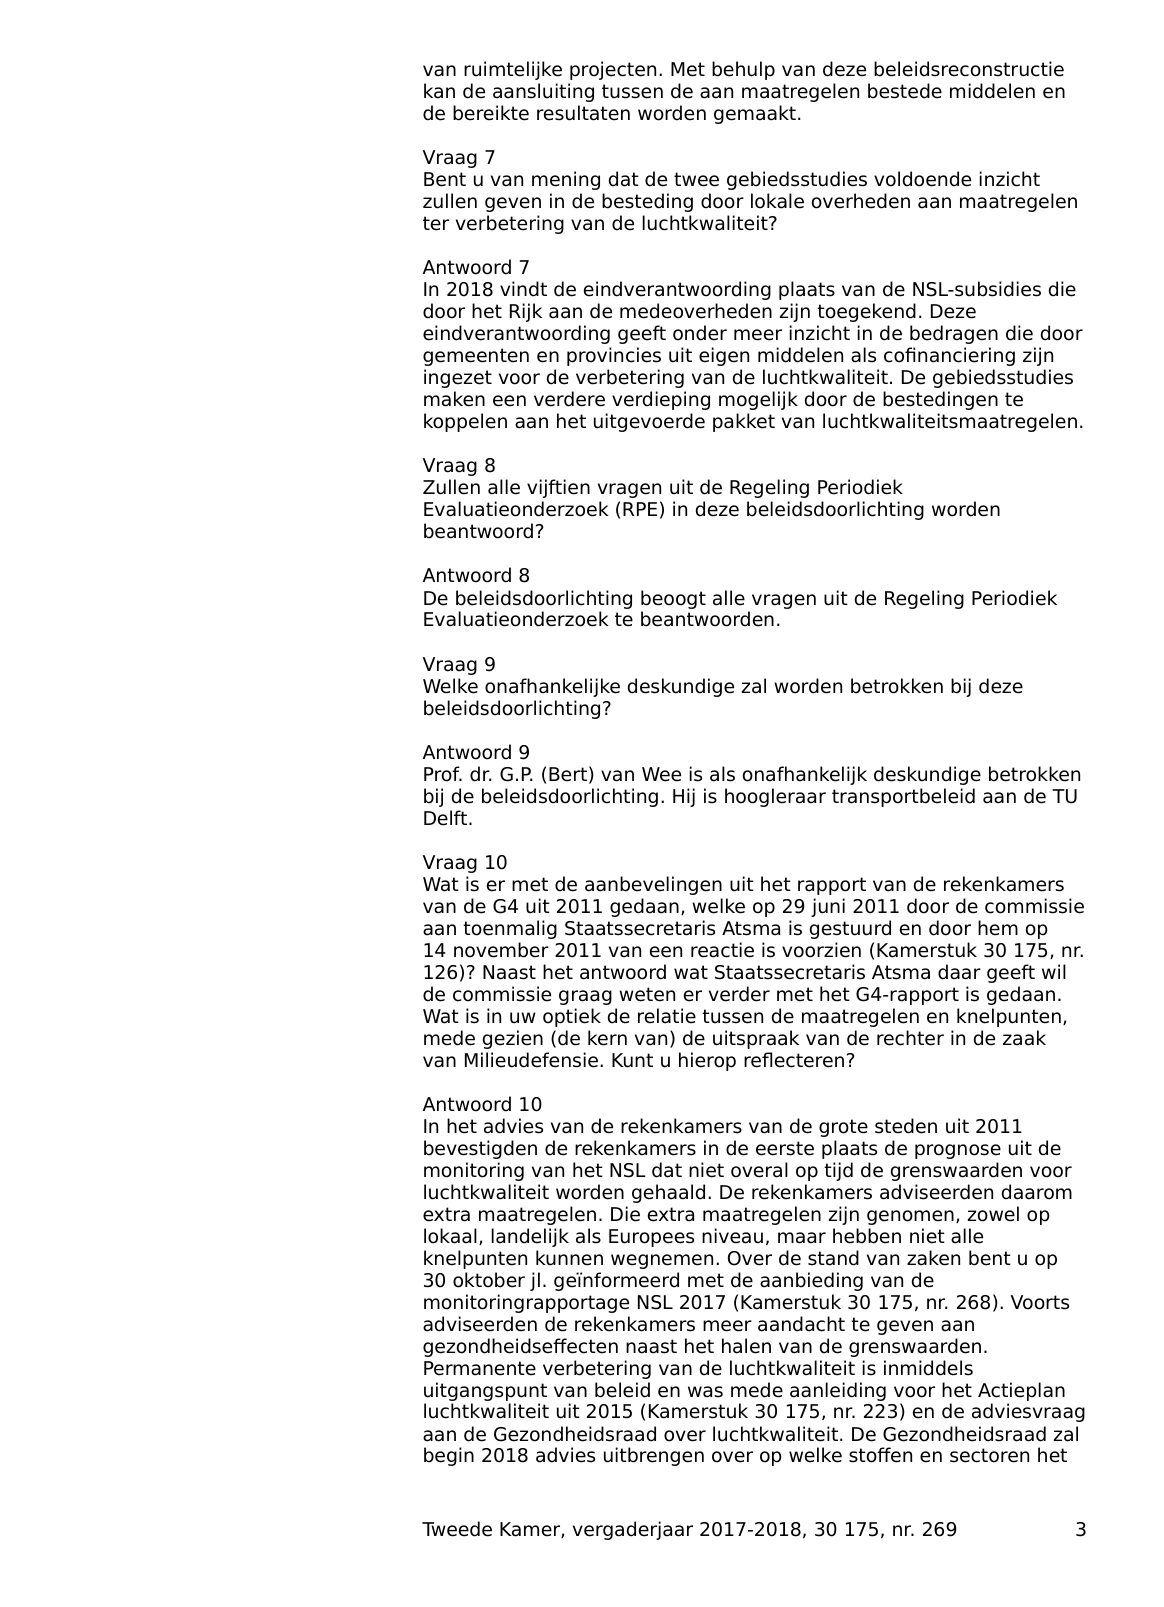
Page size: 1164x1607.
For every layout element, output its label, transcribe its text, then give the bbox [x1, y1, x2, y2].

text Prof. dr. G.P. (Bert) van Wee is als onafhankelijk deskundige betrokken bij de beleidsdoorlichting. Hij is hoogleraar transportbeleid aan de TU Delft. [422, 764, 1087, 829]
text Vraag 7 [422, 147, 1087, 169]
text In 2018 vindt de eindverantwoording plaats van de NSL-subsidies die door het Rijk aan de medeoverheden zijn toegekend. Deze eindverantwoording geeft onder meer inzicht in de bedragen die door gemeenten en provincies uit eigen middelen als cofinanciering zijn ingezet voor de verbetering van de luchtkwaliteit. De gebiedsstudies maken een verdere verdieping mogelijk door de bestedingen te koppelen aan het uitgevoerde pakket van luchtkwaliteitsmaatregelen. [422, 279, 1087, 433]
text Antwoord 8 [422, 565, 1087, 587]
text Antwoord 9 [422, 742, 1087, 764]
text Wat is er met de aanbevelingen uit het rapport van de rekenkamers van de G4 uit 2011 gedaan, welke op 29 juni 2011 door de commissie aan toenmalig Staatssecretaris Atsma is gestuurd en door hem op 14 november 2011 van een reactie is voorzien (Kamerstuk 30 175, nr. 126)? Naast het antwoord wat Staatssecretaris Atsma daar geeft wil de commissie graag weten er verder met het G4-rapport is gedaan. Wat is in uw optiek de relatie tussen de maatregelen en knelpunten, mede gezien (de kern van) de uitspraak van de rechter in de zaak van Milieudefensie. Kunt u hierop reflecteren? [422, 874, 1087, 1072]
text Antwoord 10 [422, 1094, 1087, 1116]
text Antwoord 7 [422, 257, 1087, 279]
text Zullen alle vijftien vragen uit de Regeling Periodiek Evaluatieonderzoek (RPE) in deze beleidsdoorlichting worden beantwoord? [422, 477, 1087, 543]
text De beleidsdoorlichting beoogt alle vragen uit de Regeling Periodiek Evaluatieonderzoek te beantwoorden. [422, 587, 1087, 631]
text Bent u van mening dat de twee gebiedsstudies voldoende inzicht zullen geven in de besteding door lokale overheden aan maatregelen ter verbetering van de luchtkwaliteit? [422, 169, 1087, 235]
text Vraag 9 [422, 653, 1087, 676]
text In het advies van de rekenkamers van de grote steden uit 2011 bevestigden de rekenkamers in de eerste plaats de prognose uit de monitoring van het NSL dat niet overal op tijd de grenswaarden voor luchtkwaliteit worden gehaald. De rekenkamers adviseerden daarom extra maatregelen. Die extra maatregelen zijn genomen, zowel op lokaal, landelijk als Europees niveau, maar hebben niet alle knelpunten kunnen wegnemen. Over de stand van zaken bent u op 30 oktober jl. geïnformeerd met de aanbieding van de monitoringrapportage NSL 2017 (Kamerstuk 30 175, nr. 268). Voorts adviseerden de rekenkamers meer aandacht te geven aan gezondheidseffecten naast het halen van de grenswaarden. Permanente verbetering van de luchtkwaliteit is inmiddels uitgangspunt van beleid en was mede aanleiding voor het Actieplan luchtkwaliteit uit 2015 (Kamerstuk 30 175, nr. 223) en de adviesvraag aan de Gezondheidsraad over luchtkwaliteit. De Gezondheidsraad zal begin 2018 advies uitbrengen over op welke stoffen en sectoren het [422, 1116, 1087, 1467]
text van ruimtelijke projecten. Met behulp van deze beleidsreconstructie kan de aansluiting tussen de aan maatregelen bestede middelen en de bereikte resultaten worden gemaakt. [422, 59, 1087, 125]
text Vraag 8 [422, 455, 1087, 477]
text Welke onafhankelijke deskundige zal worden betrokken bij deze beleidsdoorlichting? [422, 676, 1087, 719]
text Vraag 10 [422, 852, 1087, 874]
